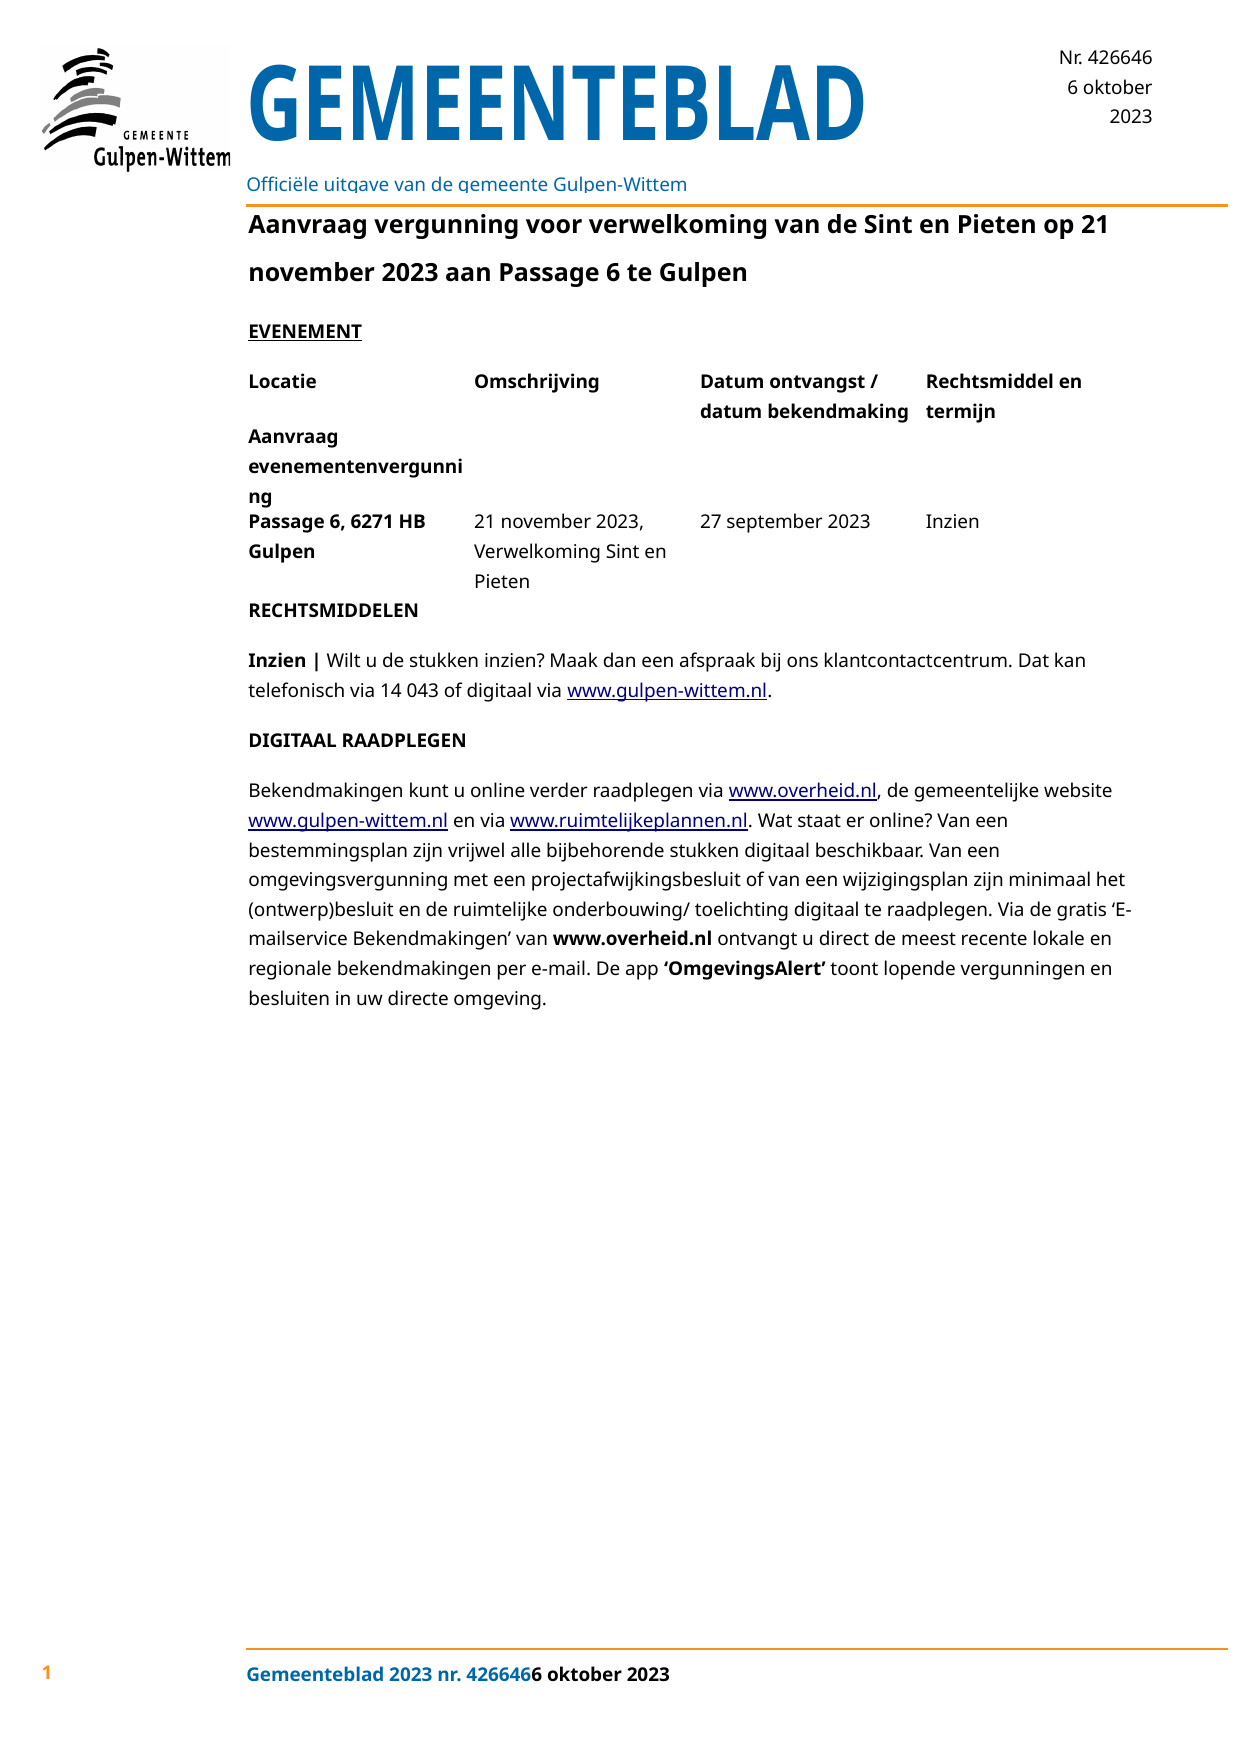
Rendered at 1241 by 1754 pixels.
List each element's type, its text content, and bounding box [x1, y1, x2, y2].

table_cell [700, 424, 926, 509]
text EVENEMENT [248, 318, 1152, 344]
text Aanvraag vergunning voor verwelkoming van de Sint en Pieten op 21 november 2023 aan Passage 6 te Gulpen [248, 207, 1152, 288]
table_header Datum ontvangst / datum bekendmaking [700, 369, 926, 424]
table_cell 21 november 2023, Verwelkoming Sint en Pieten [474, 509, 700, 593]
table_cell [926, 424, 1152, 509]
text Bekendmakingen kunt u online verder raadplegen via www.overheid.nl, de gemeentelijke website www.gulpen-wittem.nl en via www.ruimtelijkeplannen.nl. Wat staat er online? Van een bestemmingsplan zijn vrijwel alle bijbehorende stukken digitaal beschikbaar. Van een omgevingsvergunning met een projectafwijkingsbesluit of van een wijzigingsplan zijn minimaal het (ontwerp)besluit en de ruimtelijke onderbouwing/ toelichting digitaal te raadplegen. Via de gratis ‘E-mailservice Bekendmakingen’ van www.overheid.nl ontvangt u direct de meest recente lokale en regionale bekendmakingen per e-mail. De app ‘OmgevingsAlert’ toont lopende vergunningen en besluiten in uw directe omgeving. [248, 778, 1152, 1010]
text Inzien | Wilt u de stukken inzien? Maak dan een afspraak bij ons klantcontactcentrum. Dat kan telefonisch via 14 043 of digitaal via www.gulpen-wittem.nl. [248, 647, 1152, 702]
table_cell [474, 424, 700, 509]
text RECHTSMIDDELEN [248, 597, 1152, 622]
picture [41, 47, 231, 172]
table_cell Passage 6, 6271 HB Gulpen [248, 509, 474, 593]
table_header Omschrijving [474, 369, 700, 424]
text DIGITAAL RAADPLEGEN [248, 727, 1152, 753]
table_header Rechtsmiddel en termijn [926, 369, 1152, 424]
table_header Locatie [248, 369, 474, 424]
table_cell Inzien [926, 509, 1152, 593]
table_cell Aanvraag evenementenvergunning [248, 424, 474, 509]
table_cell 27 september 2023 [700, 509, 926, 593]
